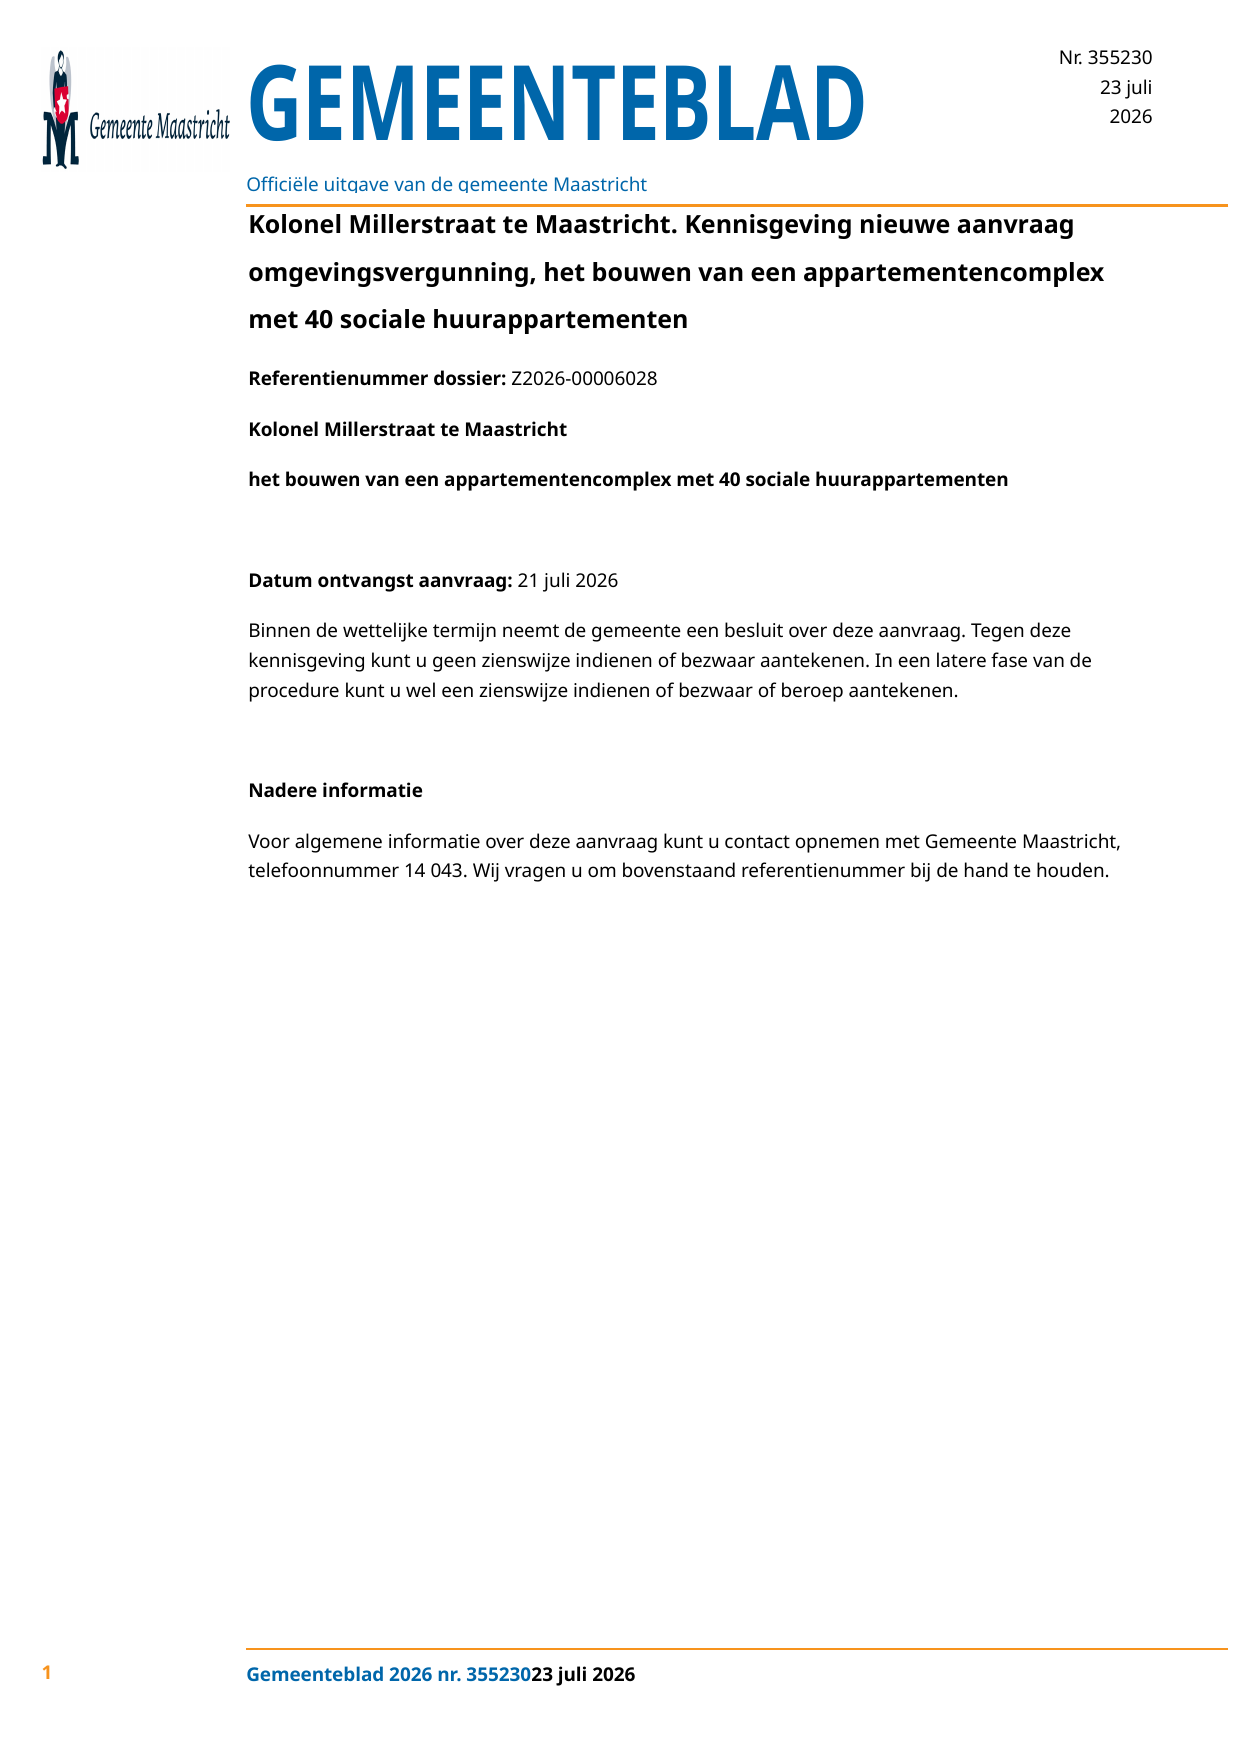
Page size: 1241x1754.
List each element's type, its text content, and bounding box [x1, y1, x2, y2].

text Binnen de wettelijke termijn neemt de gemeente een besluit over deze aanvraag. Tegen deze kennisgeving kunt u geen zienswijze indienen of bezwaar aantekenen. In een latere fase van de procedure kunt u wel een zienswijze indienen of bezwaar of beroep aantekenen. [248, 618, 1152, 702]
picture [41, 47, 231, 172]
text Voor algemene informatie over deze aanvraag kunt u contact opnemen met Gemeente Maastricht, telefoonnummer 14 043. Wij vragen u om bovenstaand referentienummer bij de hand te houden. [248, 828, 1152, 883]
text het bouwen van een appartementencomplex met 40 sociale huurappartementen [248, 466, 1152, 492]
text Nadere informatie [248, 778, 1152, 803]
text Kolonel Millerstraat te Maastricht. Kennisgeving nieuwe aanvraag omgevingsvergunning, het bouwen van een appartementencomplex met 40 sociale huurappartementen [248, 207, 1152, 336]
text Kolonel Millerstraat te Maastricht [248, 416, 1152, 442]
text Datum ontvangst aanvraag: 21 juli 2026 [248, 567, 1152, 593]
text Referentienummer dossier: Z2026-00006028 [248, 366, 1152, 391]
